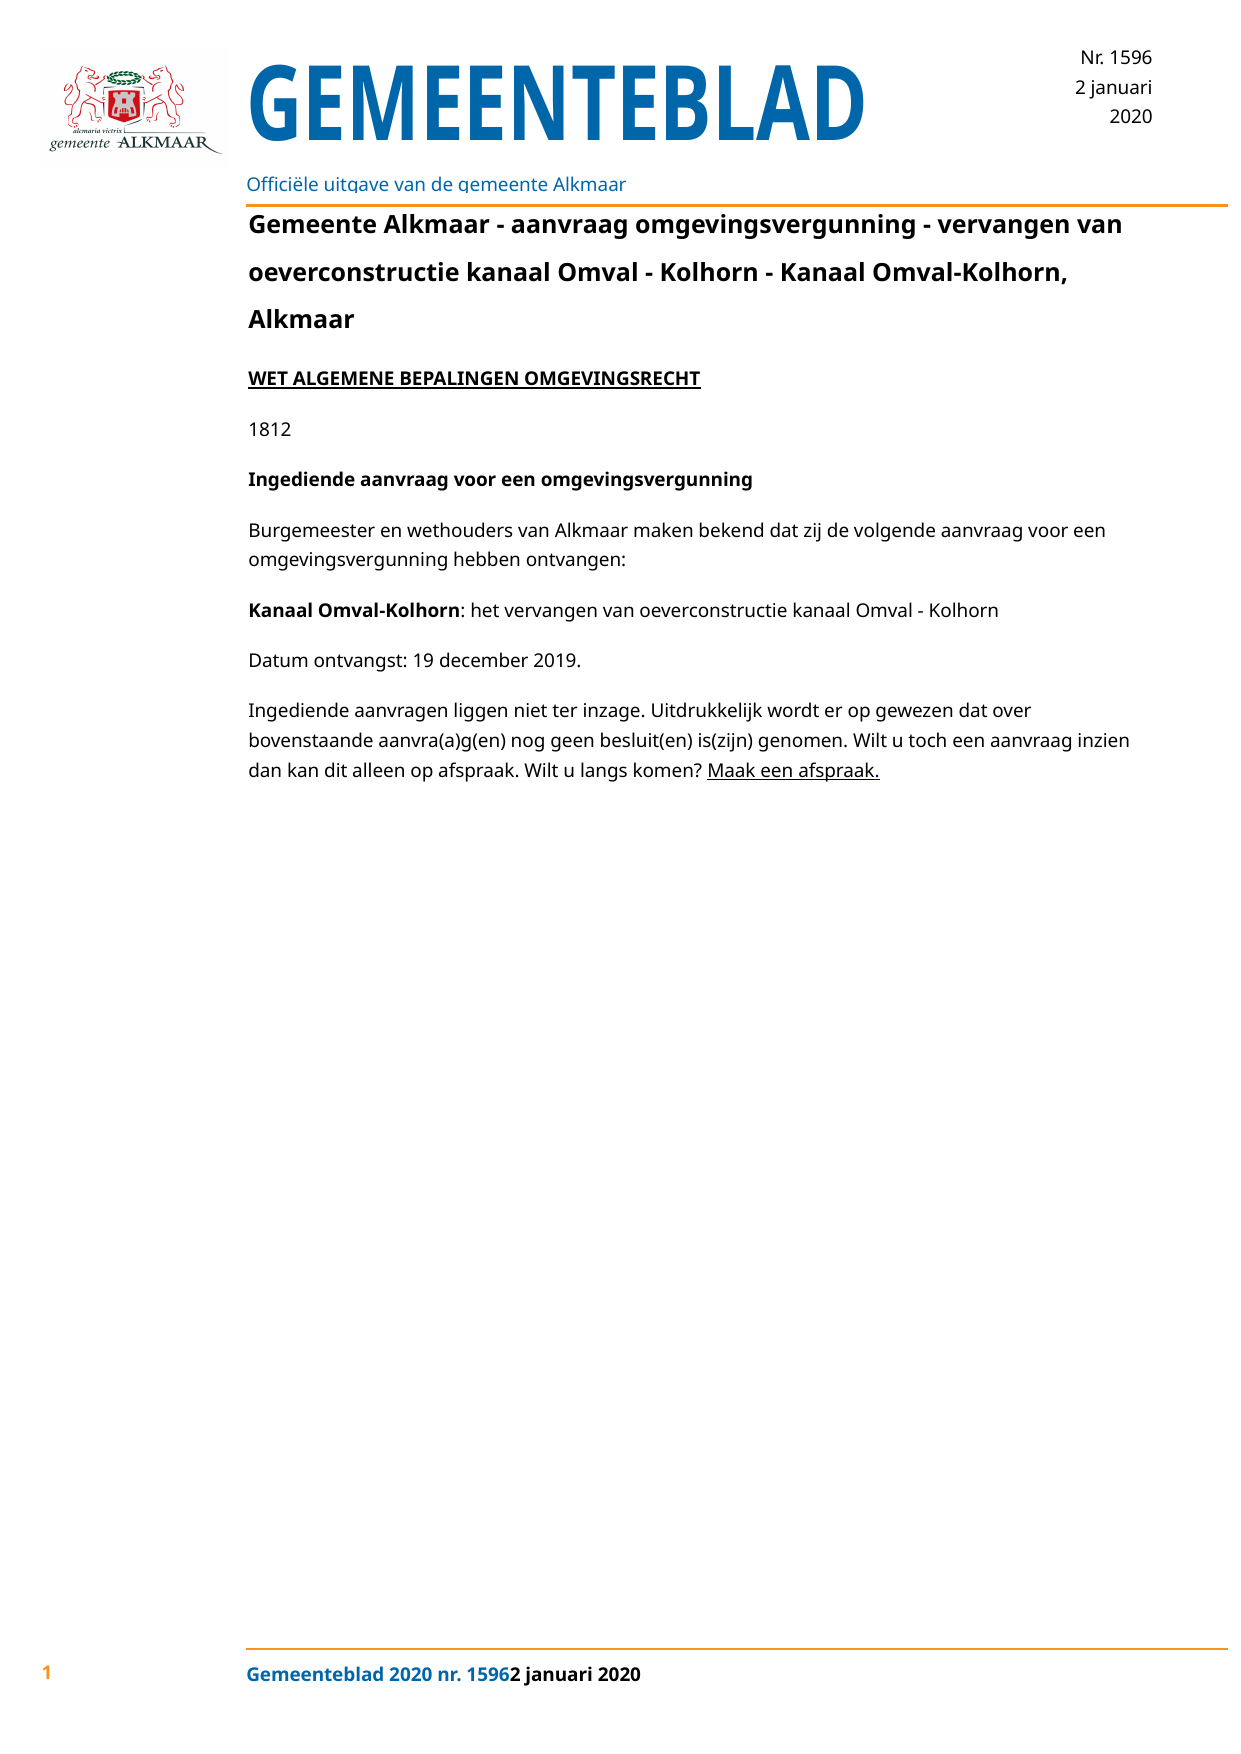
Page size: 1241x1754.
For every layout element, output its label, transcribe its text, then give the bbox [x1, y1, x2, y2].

text Ingediende aanvragen liggen niet ter inzage. Uitdrukkelijk wordt er op gewezen dat over bovenstaande aanvra(a)g(en) nog geen besluit(en) is(zijn) genomen. Wilt u toch een aanvraag inzien dan kan dit alleen op afspraak. Wilt u langs komen? Maak een afspraak. [248, 698, 1152, 782]
text 1812 [248, 416, 1152, 442]
text Gemeente Alkmaar - aanvraag omgevingsvergunning - vervangen van oeverconstructie kanaal Omval - Kolhorn - Kanaal Omval-Kolhorn, Alkmaar [248, 207, 1152, 336]
text Ingediende aanvraag voor een omgevingsvergunning [248, 466, 1152, 492]
text Burgemeester en wethouders van Alkmaar maken bekend dat zij de volgende aanvraag voor een omgevingsvergunning hebben ontvangen: [248, 517, 1152, 572]
text Kanaal Omval-Kolhorn: het vervangen van oeverconstructie kanaal Omval - Kolhorn [248, 597, 1152, 622]
text Datum ontvangst: 19 december 2019. [248, 647, 1152, 673]
text WET ALGEMENE BEPALINGEN OMGEVINGSRECHT [248, 366, 1152, 391]
picture [41, 47, 231, 172]
